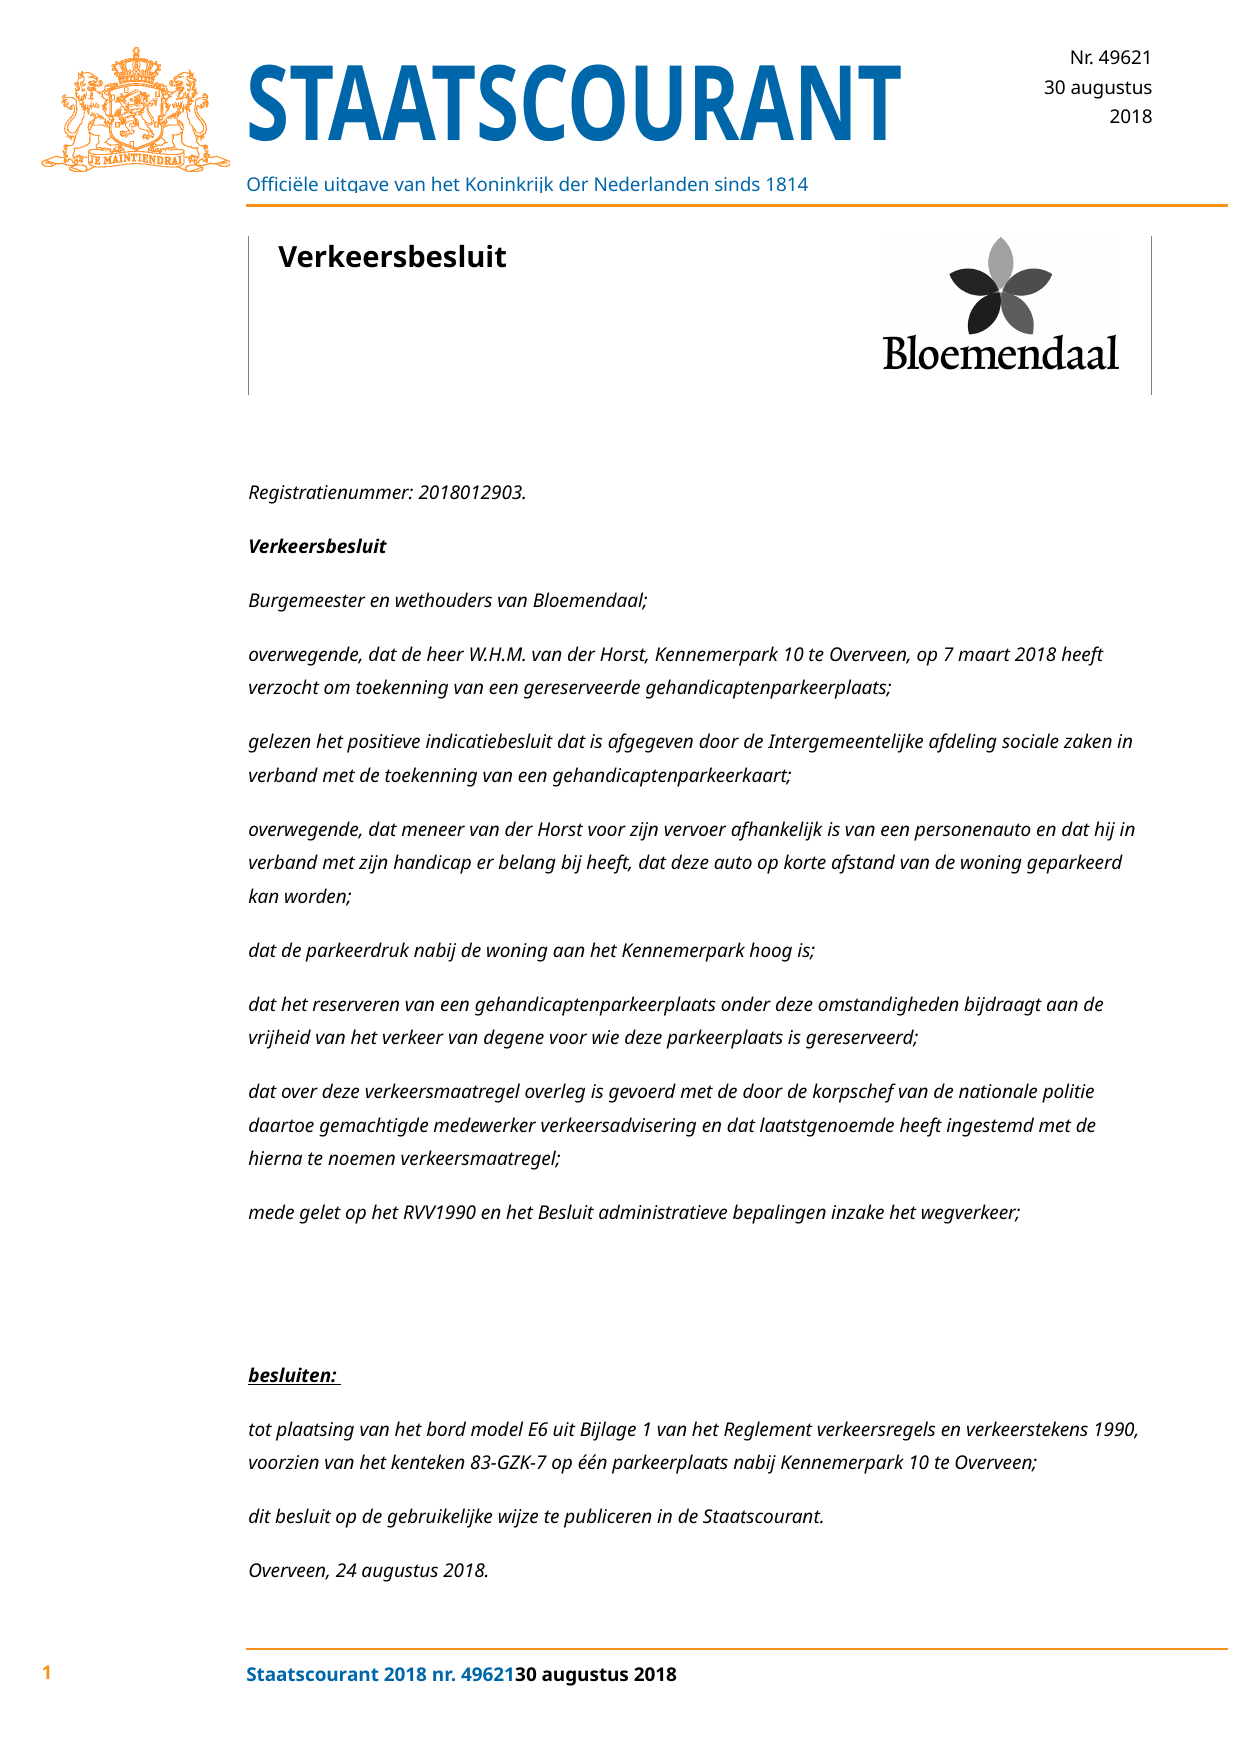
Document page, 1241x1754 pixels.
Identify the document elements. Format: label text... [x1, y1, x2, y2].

text mede gelet op het RVV1990 en het Besluit administratieve bepalingen inzake het wegverkeer; [248, 1199, 1152, 1225]
text dat de parkeerdruk nabij de woning aan het Kennemerpark hoog is; [248, 937, 1152, 963]
text Registratienummer: 2018012903. [248, 479, 1152, 505]
text Burgemeester en wethouders van Bloemendaal; [248, 587, 1152, 613]
picture [882, 236, 1119, 370]
text gelezen het positieve indicatiebesluit dat is afgegeven door de Intergemeentelijke afdeling sociale zaken in verband met de toekenning van een gehandicaptenparkeerkaart; [248, 729, 1152, 788]
text overwegende, dat de heer W.H.M. van der Horst, Kennemerpark 10 te Overveen, op 7 maart 2018 heeft verzocht om toekenning van een gereserveerde gehandicaptenparkeerplaats; [248, 641, 1152, 700]
text dit besluit op de gebruikelijke wijze te publiceren in de Staatscourant. [248, 1503, 1152, 1529]
text besluiten: [248, 1362, 1152, 1387]
text Verkeersbesluit [248, 533, 1152, 559]
text overwegende, dat meneer van der Horst voor zijn vervoer afhankelijk is van een personenauto en dat hij in verband met zijn handicap er belang bij heeft, dat deze auto op korte afstand van de woning geparkeerd kan worden; [248, 816, 1152, 909]
picture [41, 47, 231, 172]
table_header Verkeersbesluit [249, 236, 850, 395]
text dat het reserveren van een gehandicaptenparkeerplaats onder deze omstandigheden bijdraagt aan de vrijheid van het verkeer van degene voor wie deze parkeerplaats is gereserveerd; [248, 991, 1152, 1050]
text dat over deze verkeersmaatregel overleg is gevoerd met de door de korpschef van de nationale politie daartoe gemachtigde medewerker verkeersadvisering en dat laatstgenoemde heeft ingestemd met de hierna te noemen verkeersmaatregel; [248, 1079, 1152, 1171]
table_header [850, 236, 1151, 395]
text Overveen, 24 augustus 2018. [248, 1557, 1152, 1583]
text tot plaatsing van het bord model E6 uit Bijlage 1 van het Reglement verkeersregels en verkeerstekens 1990, voorzien van het kenteken 83-GZK-7 op één parkeerplaats nabij Kennemerpark 10 te Overveen; [248, 1416, 1152, 1475]
